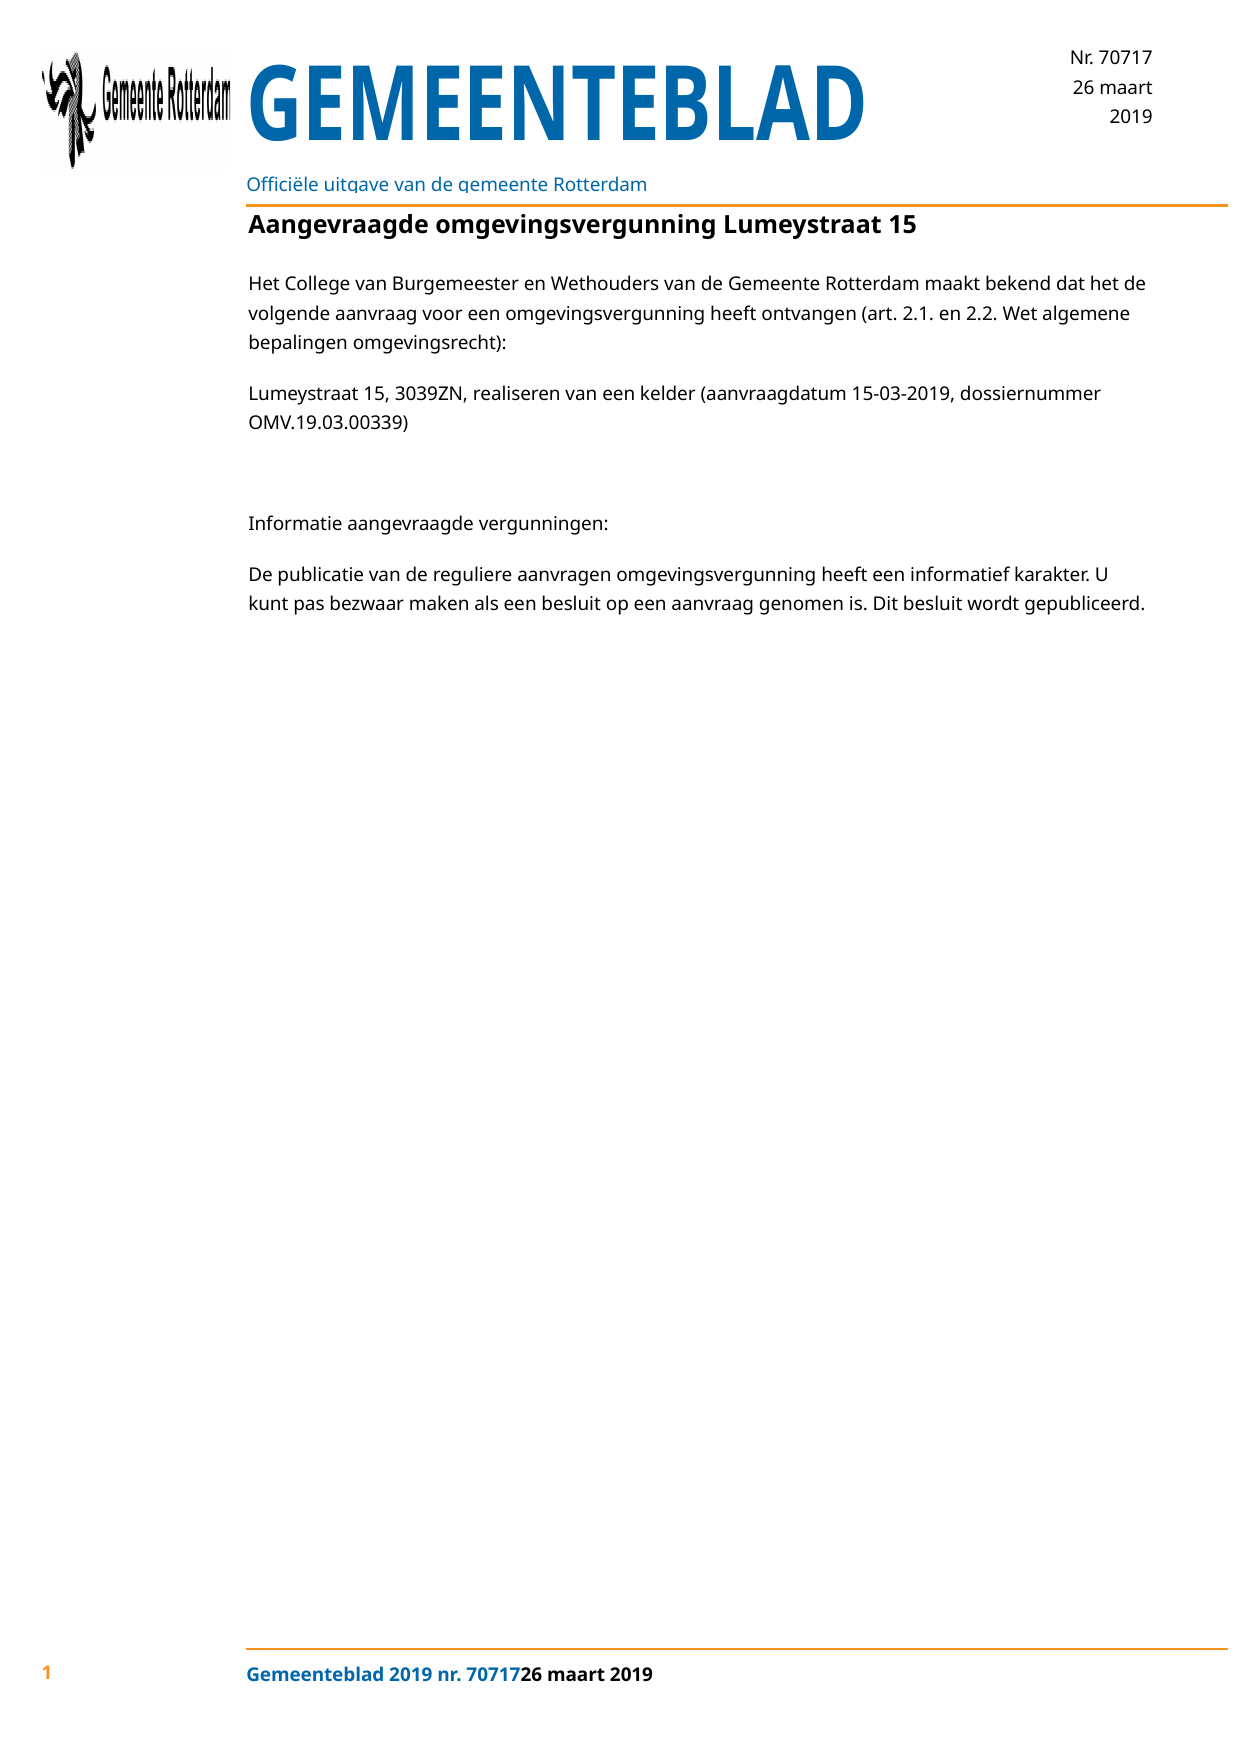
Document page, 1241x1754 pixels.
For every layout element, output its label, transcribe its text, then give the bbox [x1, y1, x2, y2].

text Aangevraagde omgevingsvergunning Lumeystraat 15 [248, 207, 1152, 241]
text Informatie aangevraagde vergunningen: [248, 510, 1152, 536]
text Het College van Burgemeester en Wethouders van de Gemeente Rotterdam maakt bekend dat het de volgende aanvraag voor een omgevingsvergunning heeft ontvangen (art. 2.1. en 2.2. Wet algemene bepalingen omgevingsrecht): [248, 270, 1152, 355]
picture [41, 47, 231, 172]
text De publicatie van de reguliere aanvragen omgevingsvergunning heeft een informatief karakter. U kunt pas bezwaar maken als een besluit op een aanvraag genomen is. Dit besluit wordt gepubliceerd. [248, 561, 1152, 616]
text Lumeystraat 15, 3039ZN, realiseren van een kelder (aanvraagdatum 15-03-2019, dossiernummer OMV.19.03.00339) [248, 380, 1152, 435]
